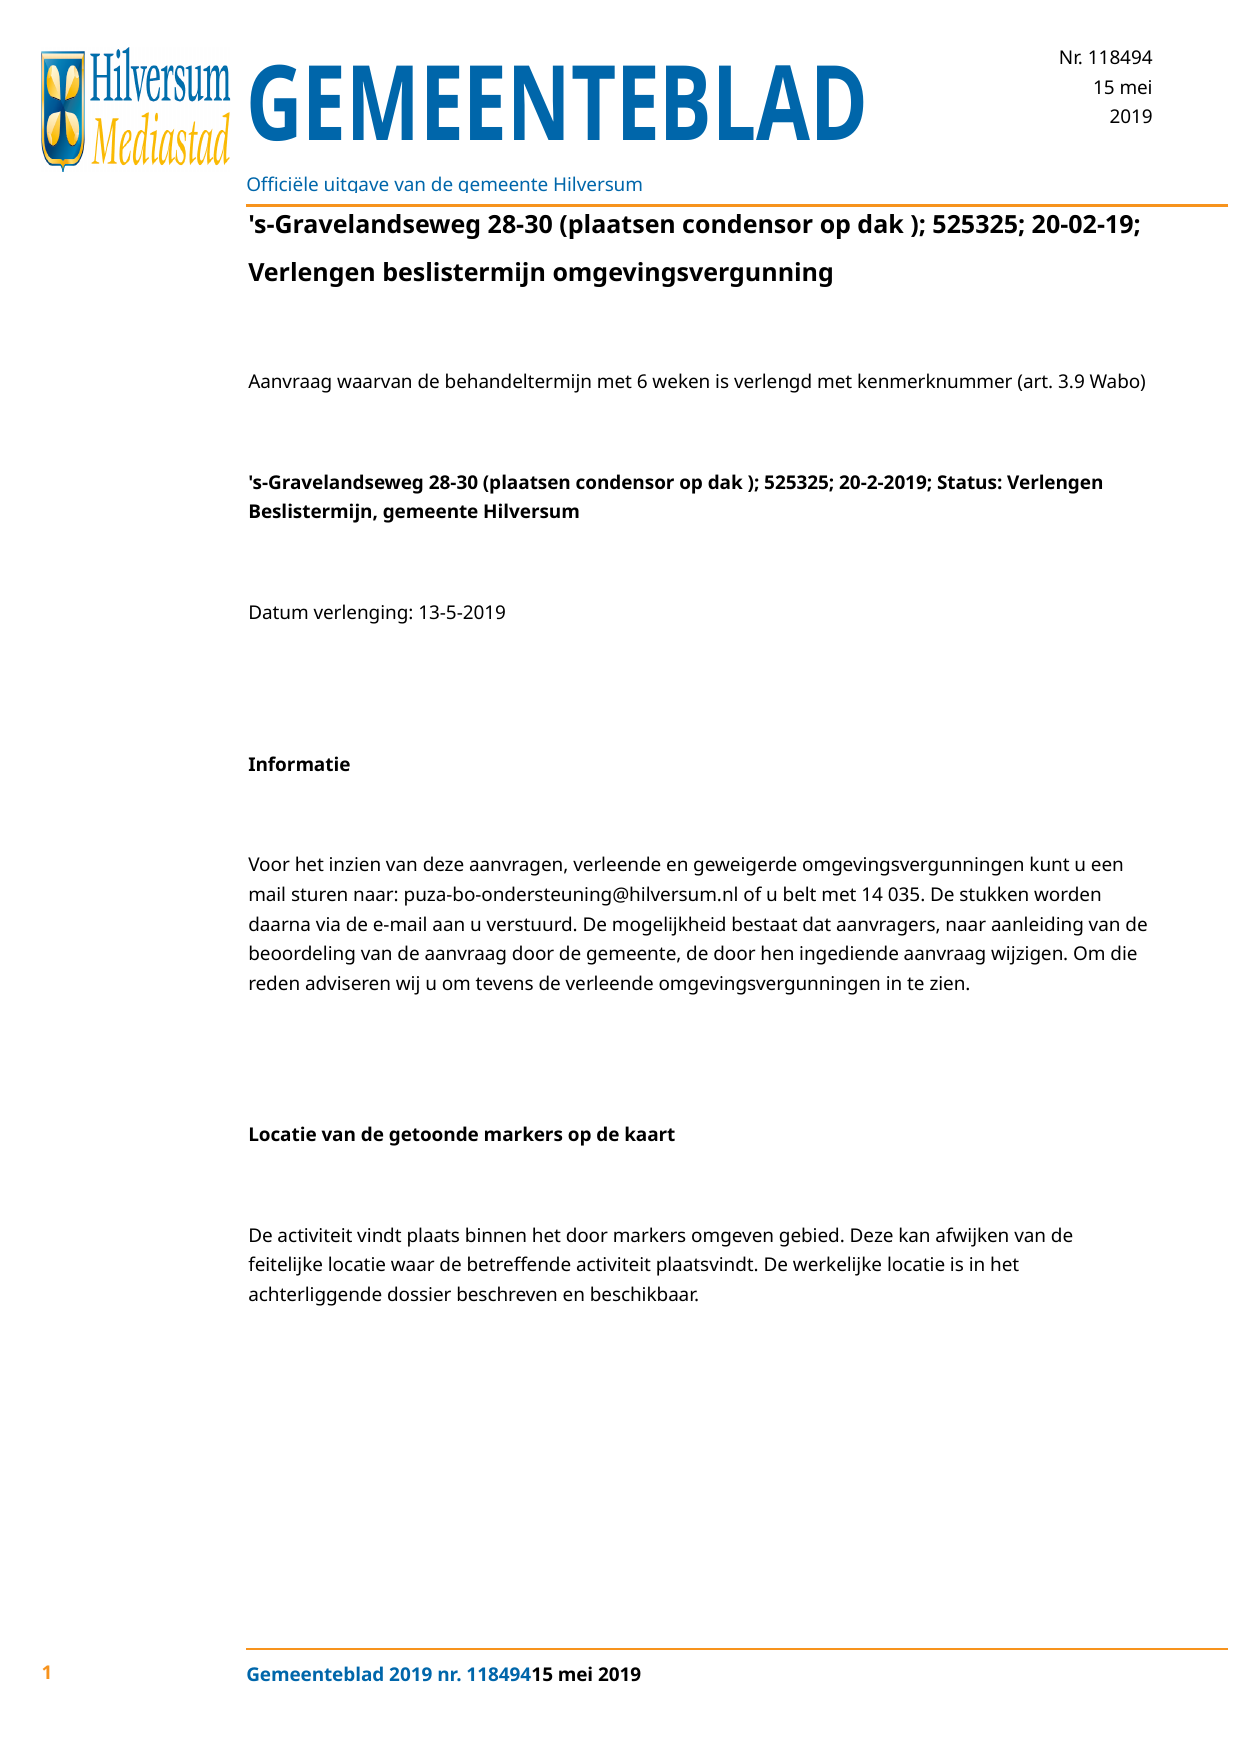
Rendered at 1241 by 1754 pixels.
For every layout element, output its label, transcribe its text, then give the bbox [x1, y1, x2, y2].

text De activiteit vindt plaats binnen het door markers omgeven gebied. Deze kan afwijken van de feitelijke locatie waar de betreffende activiteit plaatsvindt. De werkelijke locatie is in het achterliggende dossier beschreven en beschikbaar. [248, 1222, 1152, 1307]
text Locatie van de getoonde markers op de kaart [248, 1121, 1152, 1147]
picture [41, 47, 231, 172]
text Informatie [248, 751, 1152, 777]
text Aanvraag waarvan de behandeltermijn met 6 weken is verlengd met kenmerknummer (art. 3.9 Wabo) [248, 368, 1152, 394]
text 's-Gravelandseweg 28-30 (plaatsen condensor op dak ); 525325; 20-02-19; Verlengen beslistermijn omgevingsvergunning [248, 207, 1152, 288]
text Datum verlenging: 13-5-2019 [248, 599, 1152, 625]
text Voor het inzien van deze aanvragen, verleende en geweigerde omgevingsvergunningen kunt u een mail sturen naar: puza-bo-ondersteuning@hilversum.nl of u belt met 14 035. De stukken worden daarna via de e-mail aan u verstuurd. De mogelijkheid bestaat dat aanvragers, naar aanleiding van de beoordeling van de aanvraag door de gemeente, de door hen ingediende aanvraag wijzigen. Om die reden adviseren wij u om tevens de verleende omgevingsvergunningen in te zien. [248, 852, 1152, 996]
text 's-Gravelandseweg 28-30 (plaatsen condensor op dak ); 525325; 20-2-2019; Status: Verlengen Beslistermijn, gemeente Hilversum [248, 469, 1152, 524]
